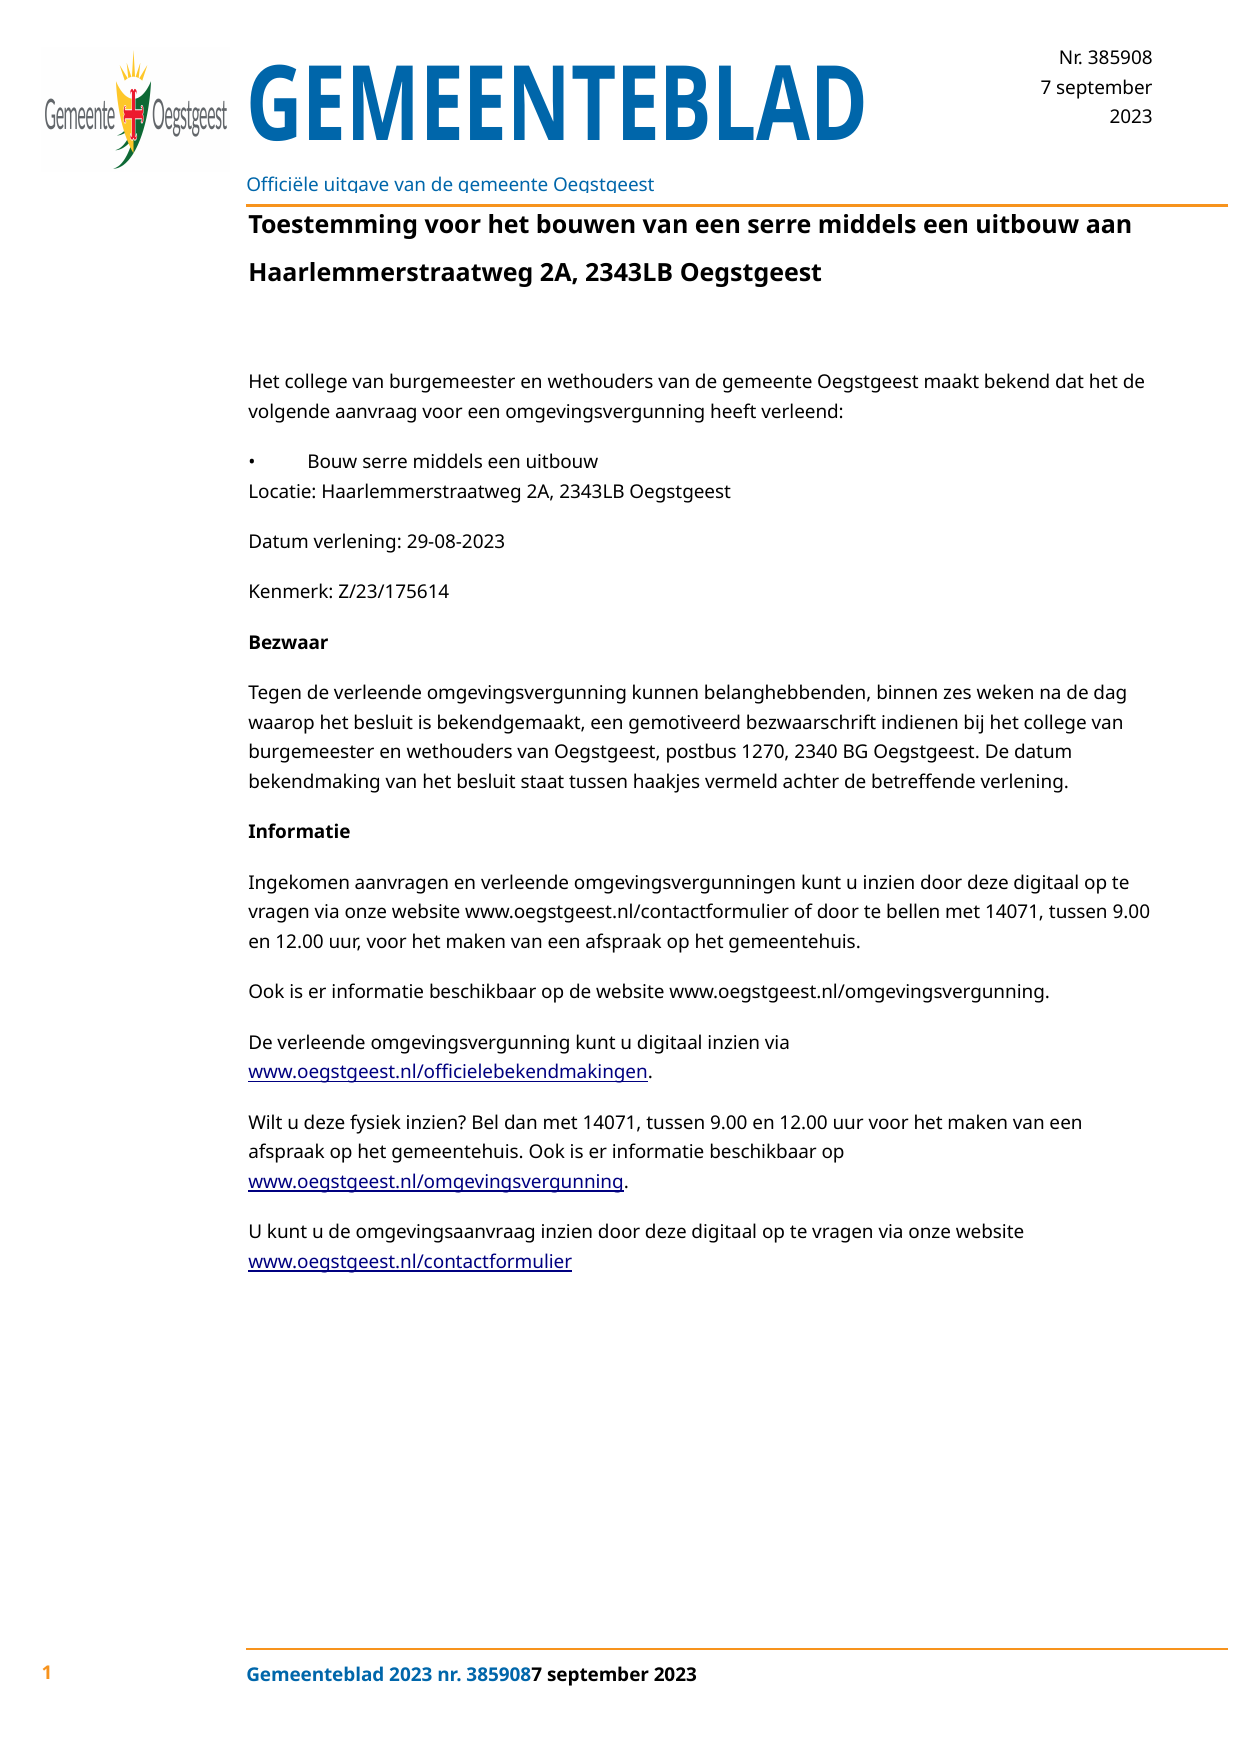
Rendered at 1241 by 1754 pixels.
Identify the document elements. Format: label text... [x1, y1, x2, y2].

text Tegen de verleende omgevingsvergunning kunnen belanghebbenden, binnen zes weken na de dag waarop het besluit is bekendgemaakt, een gemotiveerd bezwaarschrift indienen bij het college van burgemeester en wethouders van Oegstgeest, postbus 1270, 2340 BG Oegstgeest. De datum bekendmaking van het besluit staat tussen haakjes vermeld achter de betreffende verlening. [248, 679, 1152, 794]
list Bouw serre middels een uitbouw [248, 448, 1152, 474]
text Ook is er informatie beschikbaar op de website www.oegstgeest.nl/omgevingsvergunning. [248, 979, 1152, 1004]
text Ingekomen aanvragen en verleende omgevingsvergunningen kunt u inzien door deze digitaal op te vragen via onze website www.oegstgeest.nl/contactformulier of door te bellen met 14071, tussen 9.00 en 12.00 uur, voor het maken van een afspraak op het gemeentehuis. [248, 869, 1152, 954]
picture [41, 47, 231, 172]
text Wilt u deze fysiek inzien? Bel dan met 14071, tussen 9.00 en 12.00 uur voor het maken van een afspraak op het gemeentehuis. Ook is er informatie beschikbaar op www.oegstgeest.nl/omgevingsvergunning. [248, 1109, 1152, 1194]
text Informatie [248, 819, 1152, 844]
text Datum verlening: 29-08-2023 [248, 528, 1152, 554]
text Bezwaar [248, 629, 1152, 655]
text U kunt u de omgevingsaanvraag inzien door deze digitaal op te vragen via onze website www.oegstgeest.nl/contactformulier [248, 1219, 1152, 1274]
text De verleende omgevingsvergunning kunt u digitaal inzien via www.oegstgeest.nl/officielebekendmakingen. [248, 1029, 1152, 1084]
text Toestemming voor het bouwen van een serre middels een uitbouw aan Haarlemmerstraatweg 2A, 2343LB Oegstgeest [248, 207, 1152, 288]
text Het college van burgemeester en wethouders van de gemeente Oegstgeest maakt bekend dat het de volgende aanvraag voor een omgevingsvergunning heeft verleend: [248, 368, 1152, 424]
text Kenmerk: Z/23/175614 [248, 579, 1152, 604]
text Locatie: Haarlemmerstraatweg 2A, 2343LB Oegstgeest [248, 478, 1152, 504]
